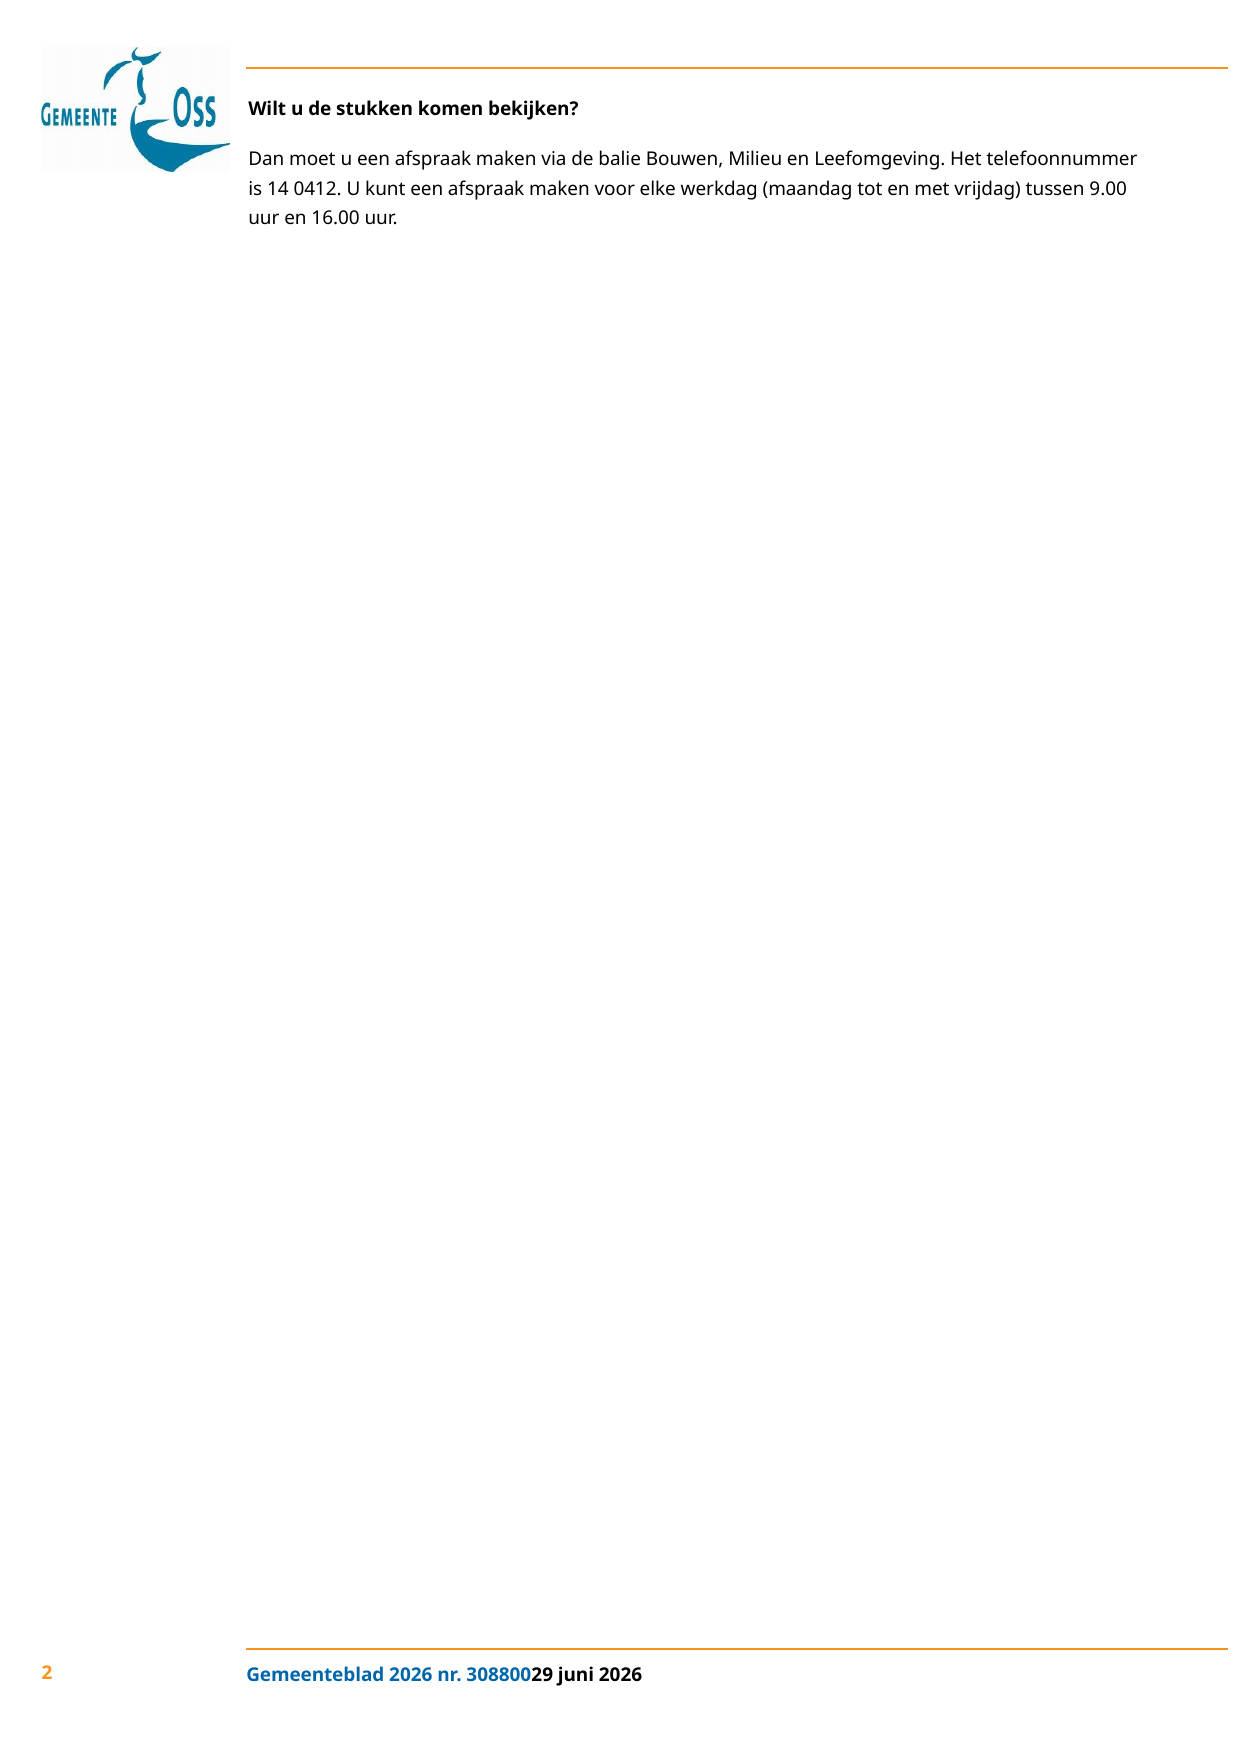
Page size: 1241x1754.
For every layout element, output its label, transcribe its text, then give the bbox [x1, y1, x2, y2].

picture [41, 47, 231, 172]
text Wilt u de stukken komen bekijken? [248, 95, 1152, 121]
text Dan moet u een afspraak maken via de balie Bouwen, Milieu en Leefomgeving. Het telefoonnummer is 14 0412. U kunt een afspraak maken voor elke werkdag (maandag tot en met vrijdag) tussen 9.00 uur en 16.00 uur. [248, 145, 1152, 230]
